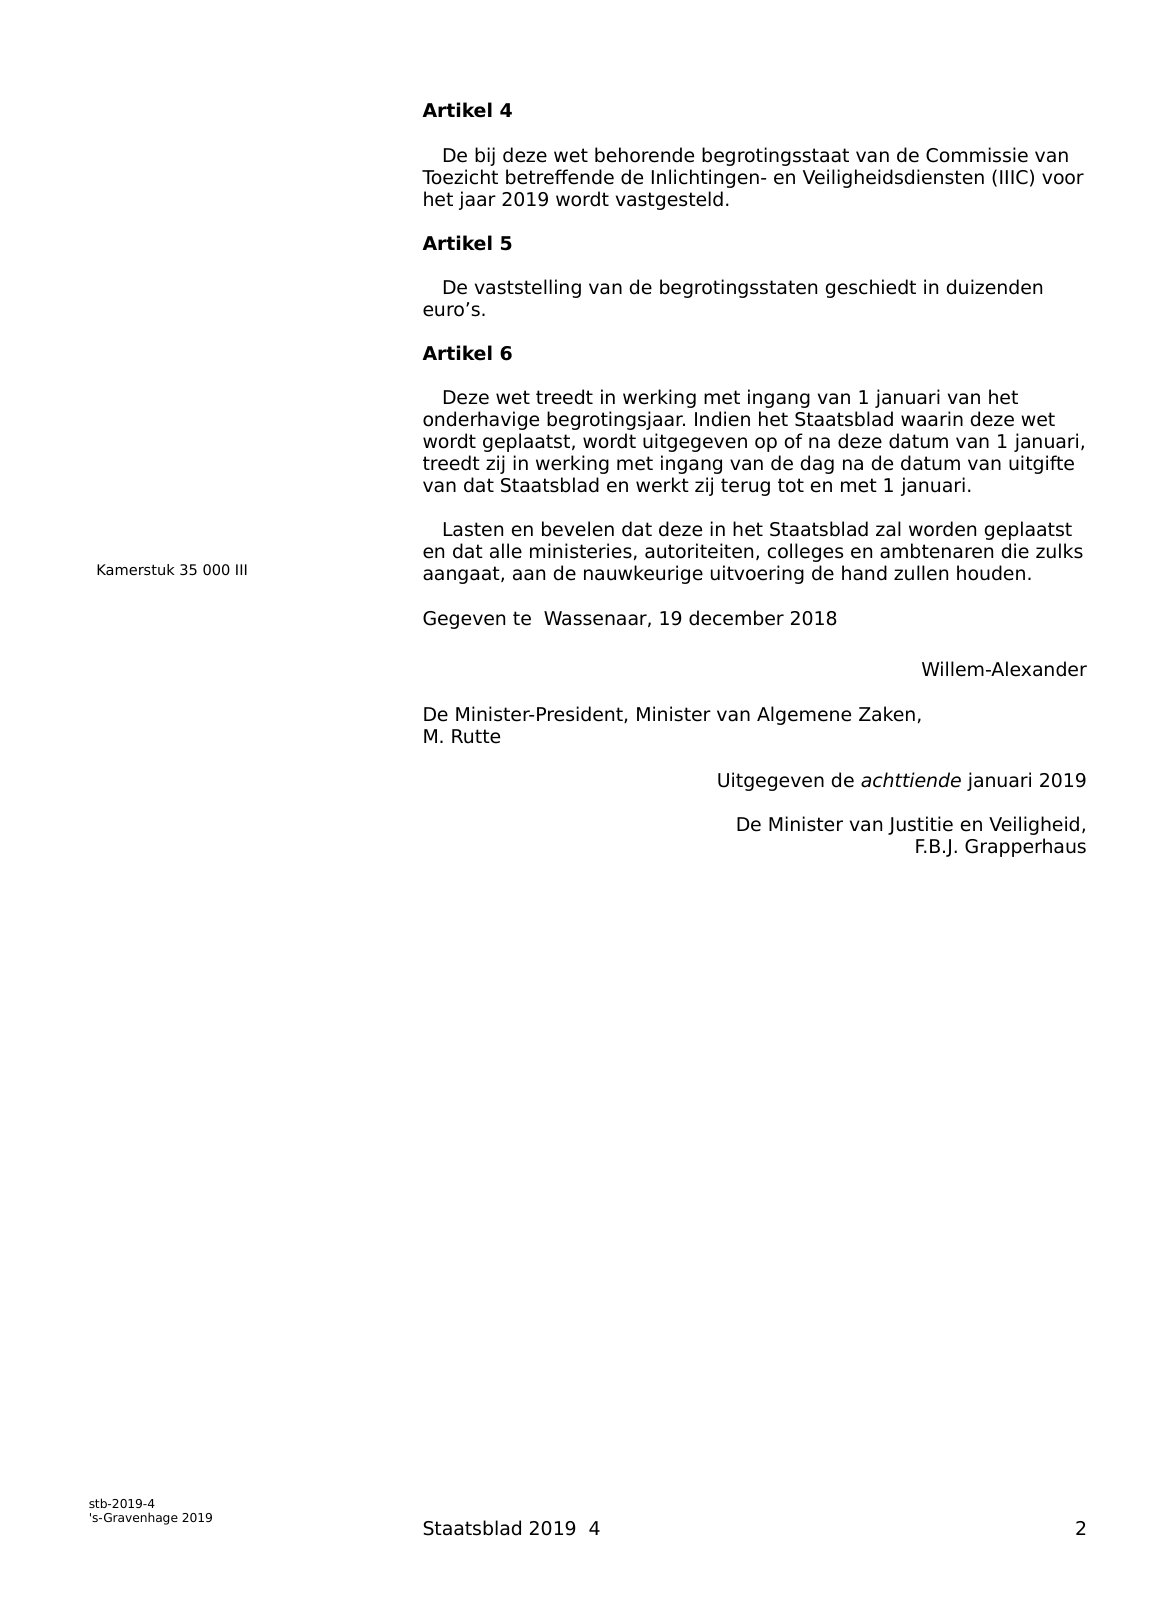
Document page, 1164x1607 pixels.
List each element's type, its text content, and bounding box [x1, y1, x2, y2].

text Deze wet treedt in werking met ingang van 1 januari van het onderhavige begrotingsjaar. Indien het Staatsblad waarin deze wet wordt geplaatst, wordt uitgegeven op of na deze datum van 1 januari, treedt zij in werking met ingang van de dag na de datum van uitgifte van dat Staatsblad en werkt zij terug tot en met 1 januari. [422, 387, 1087, 497]
text Kamerstuk 35 000 III [77, 562, 396, 579]
text De vaststelling van de begrotingsstaten geschiedt in duizenden euro’s. [422, 277, 1087, 321]
text De Minister van Justitie en Veiligheid, F.B.J. Grapperhaus [422, 814, 1087, 858]
text stb-2019-4 [88, 1497, 323, 1511]
text De Minister-President, Minister van Algemene Zaken, M. Rutte [422, 703, 1087, 747]
subtitle Artikel 4 [422, 100, 1087, 122]
subtitle Artikel 6 [422, 343, 1087, 365]
text Willem-Alexander [422, 659, 1087, 681]
text Lasten en bevelen dat deze in het Staatsblad zal worden geplaatst en dat alle ministeries, autoriteiten, colleges en ambtenaren die zulks aangaat, aan de nauwkeurige uitvoering de hand zullen houden. [422, 519, 1087, 585]
text Uitgegeven de achttiende januari 2019 [422, 770, 1087, 792]
subtitle Artikel 5 [422, 233, 1087, 255]
text De bij deze wet behorende begrotingsstaat van de Commissie van Toezicht betreffende de Inlichtingen- en Veiligheidsdiensten (IIIC) voor het jaar 2019 wordt vastgesteld. [422, 144, 1087, 211]
text 's-Gravenhage 2019 [88, 1511, 323, 1525]
text Gegeven te Wassenaar, 19 december 2018 [422, 607, 1087, 629]
